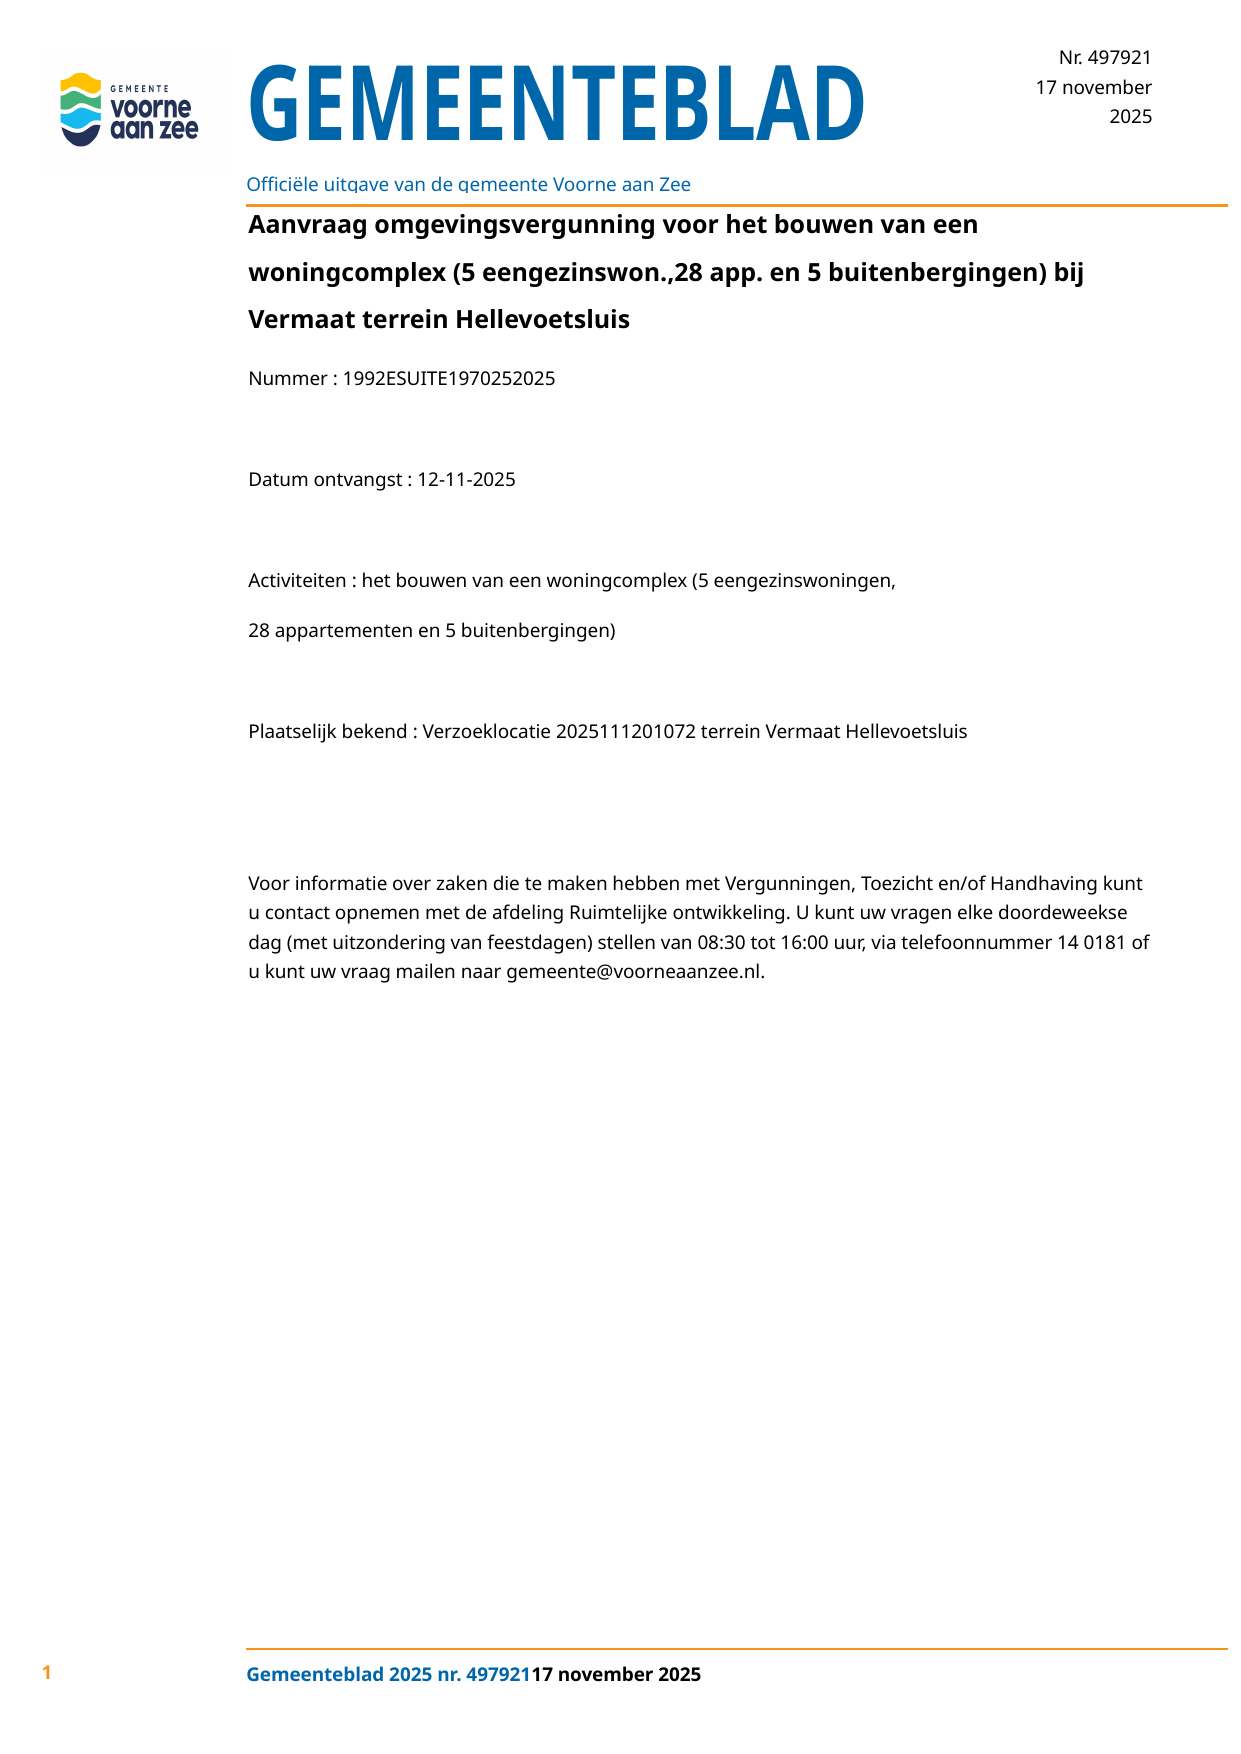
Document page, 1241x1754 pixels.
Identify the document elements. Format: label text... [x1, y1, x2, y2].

text Plaatselijk bekend : Verzoeklocatie 2025111201072 terrein Vermaat Hellevoetsluis [248, 718, 1152, 744]
text Aanvraag omgevingsvergunning voor het bouwen van een woningcomplex (5 eengezinswon.,28 app. en 5 buitenbergingen) bij Vermaat terrein Hellevoetsluis [248, 207, 1152, 336]
text 28 appartementen en 5 buitenbergingen) [248, 618, 1152, 643]
text Activiteiten : het bouwen van een woningcomplex (5 eengezinswoningen, [248, 567, 1152, 593]
text Nummer : 1992ESUITE1970252025 [248, 366, 1152, 391]
text Voor informatie over zaken die te maken hebben met Vergunningen, Toezicht en/of Handhaving kunt u contact opnemen met de afdeling Ruimtelijke ontwikkeling. U kunt uw vragen elke doordeweekse dag (met uitzondering van feestdagen) stellen van 08:30 tot 16:00 uur, via telefoonnummer 14 0181 of u kunt uw vraag mailen naar gemeente@voorneaanzee.nl. [248, 870, 1152, 984]
text Datum ontvangst : 12-11-2025 [248, 466, 1152, 492]
picture [41, 47, 231, 172]
